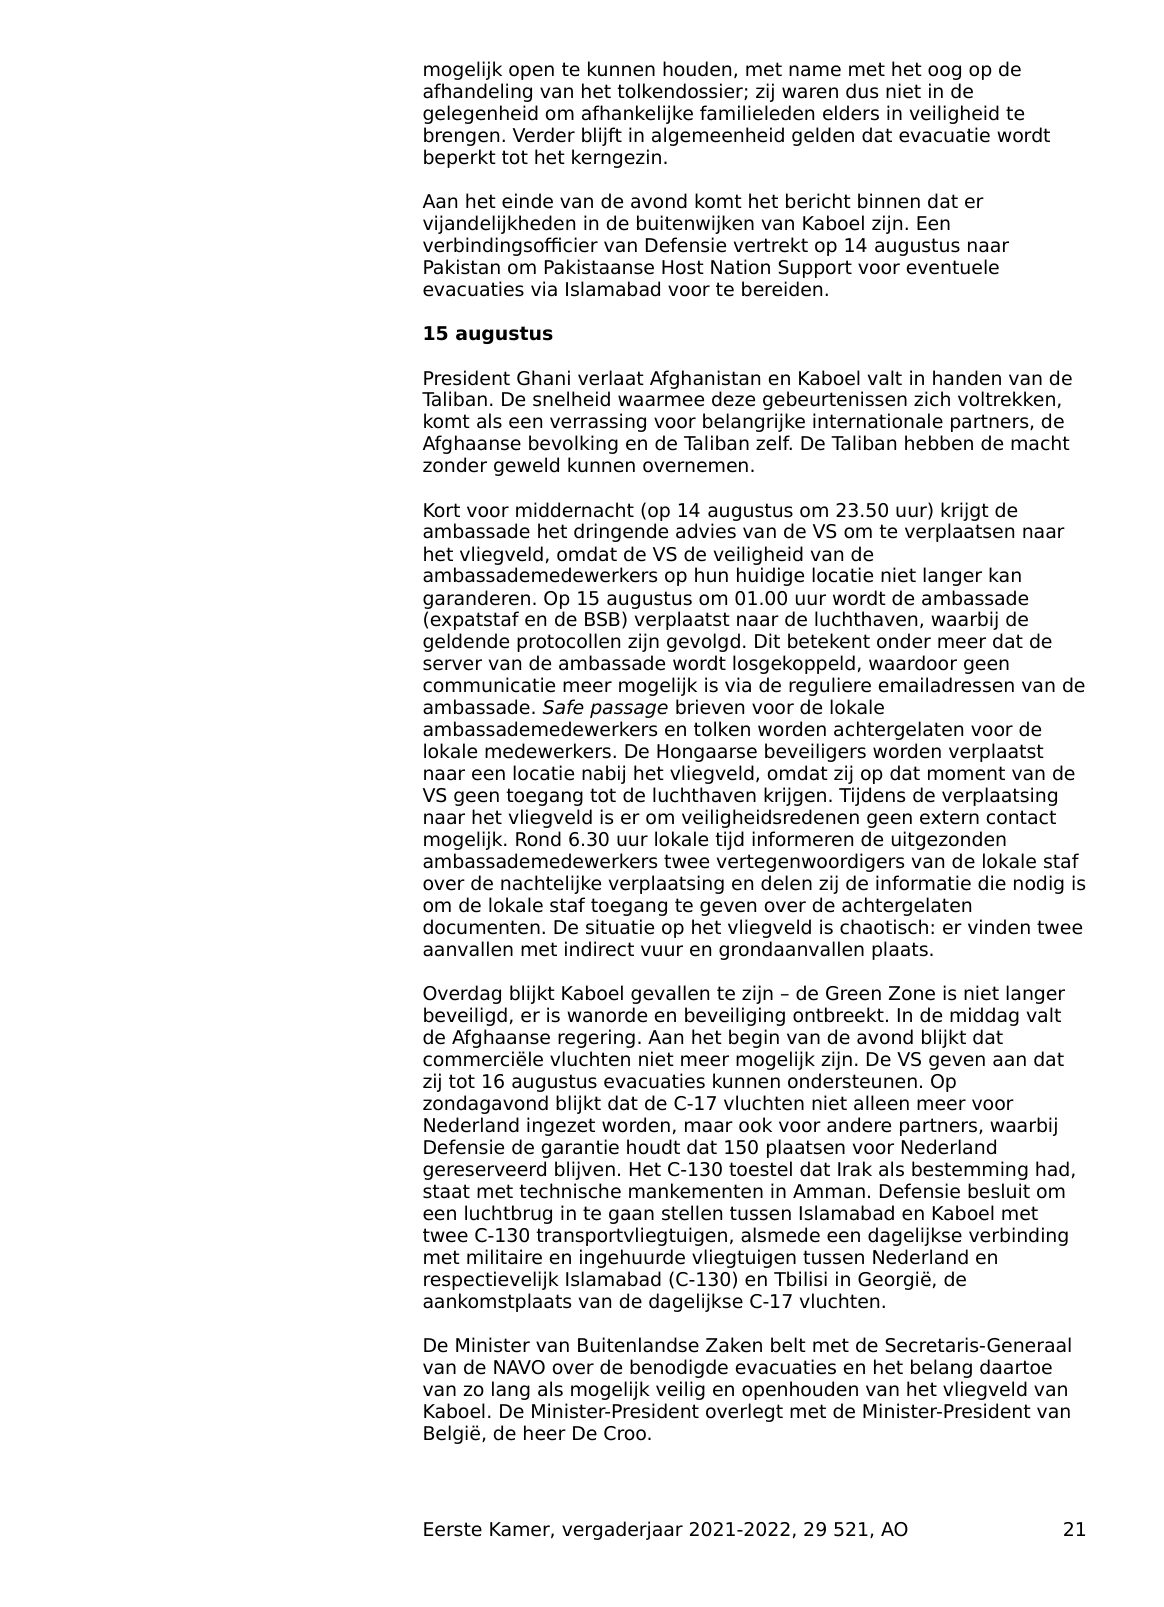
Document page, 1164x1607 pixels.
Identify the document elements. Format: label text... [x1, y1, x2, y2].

text mogelijk open te kunnen houden, met name met het oog op de afhandeling van het tolkendossier; zij waren dus niet in de gelegenheid om afhankelijke familieleden elders in veiligheid te brengen. Verder blijft in algemeenheid gelden dat evacuatie wordt beperkt tot het kerngezin. [422, 59, 1087, 169]
subtitle 15 augustus [422, 323, 1087, 345]
text De Minister van Buitenlandse Zaken belt met de Secretaris-Generaal van de NAVO over de benodigde evacuaties en het belang daartoe van zo lang als mogelijk veilig en openhouden van het vliegveld van Kaboel. De Minister-President overlegt met de Minister-President van België, de heer De Croo. [422, 1335, 1087, 1445]
text President Ghani verlaat Afghanistan en Kaboel valt in handen van de Taliban. De snelheid waarmee deze gebeurtenissen zich voltrekken, komt als een verrassing voor belangrijke internationale partners, de Afghaanse bevolking en de Taliban zelf. De Taliban hebben de macht zonder geweld kunnen overnemen. [422, 367, 1087, 477]
text Overdag blijkt Kaboel gevallen te zijn – de Green Zone is niet langer beveiligd, er is wanorde en beveiliging ontbreekt. In de middag valt de Afghaanse regering. Aan het begin van de avond blijkt dat commerciële vluchten niet meer mogelijk zijn. De VS geven aan dat zij tot 16 augustus evacuaties kunnen ondersteunen. Op zondagavond blijkt dat de C-17 vluchten niet alleen meer voor Nederland ingezet worden, maar ook voor andere partners, waarbij Defensie de garantie houdt dat 150 plaatsen voor Nederland gereserveerd blijven. Het C-130 toestel dat Irak als bestemming had, staat met technische mankementen in Amman. Defensie besluit om een luchtbrug in te gaan stellen tussen Islamabad en Kaboel met twee C-130 transportvliegtuigen, alsmede een dagelijkse verbinding met militaire en ingehuurde vliegtuigen tussen Nederland en respectievelijk Islamabad (C-130) en Tbilisi in Georgië, de aankomstplaats van de dagelijkse C-17 vluchten. [422, 983, 1087, 1313]
text Aan het einde van de avond komt het bericht binnen dat er vijandelijkheden in de buitenwijken van Kaboel zijn. Een verbindingsofficier van Defensie vertrekt op 14 augustus naar Pakistan om Pakistaanse Host Nation Support voor eventuele evacuaties via Islamabad voor te bereiden. [422, 191, 1087, 301]
text Kort voor middernacht (op 14 augustus om 23.50 uur) krijgt de ambassade het dringende advies van de VS om te verplaatsen naar het vliegveld, omdat de VS de veiligheid van de ambassademedewerkers op hun huidige locatie niet langer kan garanderen. Op 15 augustus om 01.00 uur wordt de ambassade (expatstaf en de BSB) verplaatst naar de luchthaven, waarbij de geldende protocollen zijn gevolgd. Dit betekent onder meer dat de server van de ambassade wordt losgekoppeld, waardoor geen communicatie meer mogelijk is via de reguliere emailadressen van de ambassade. Safe passage brieven voor de lokale ambassademedewerkers en tolken worden achtergelaten voor de lokale medewerkers. De Hongaarse beveiligers worden verplaatst naar een locatie nabij het vliegveld, omdat zij op dat moment van de VS geen toegang tot de luchthaven krijgen. Tijdens de verplaatsing naar het vliegveld is er om veiligheidsredenen geen extern contact mogelijk. Rond 6.30 uur lokale tijd informeren de uitgezonden ambassademedewerkers twee vertegenwoordigers van de lokale staf over de nachtelijke verplaatsing en delen zij de informatie die nodig is om de lokale staf toegang te geven over de achtergelaten documenten. De situatie op het vliegveld is chaotisch: er vinden twee aanvallen met indirect vuur en grondaanvallen plaats. [422, 499, 1087, 961]
